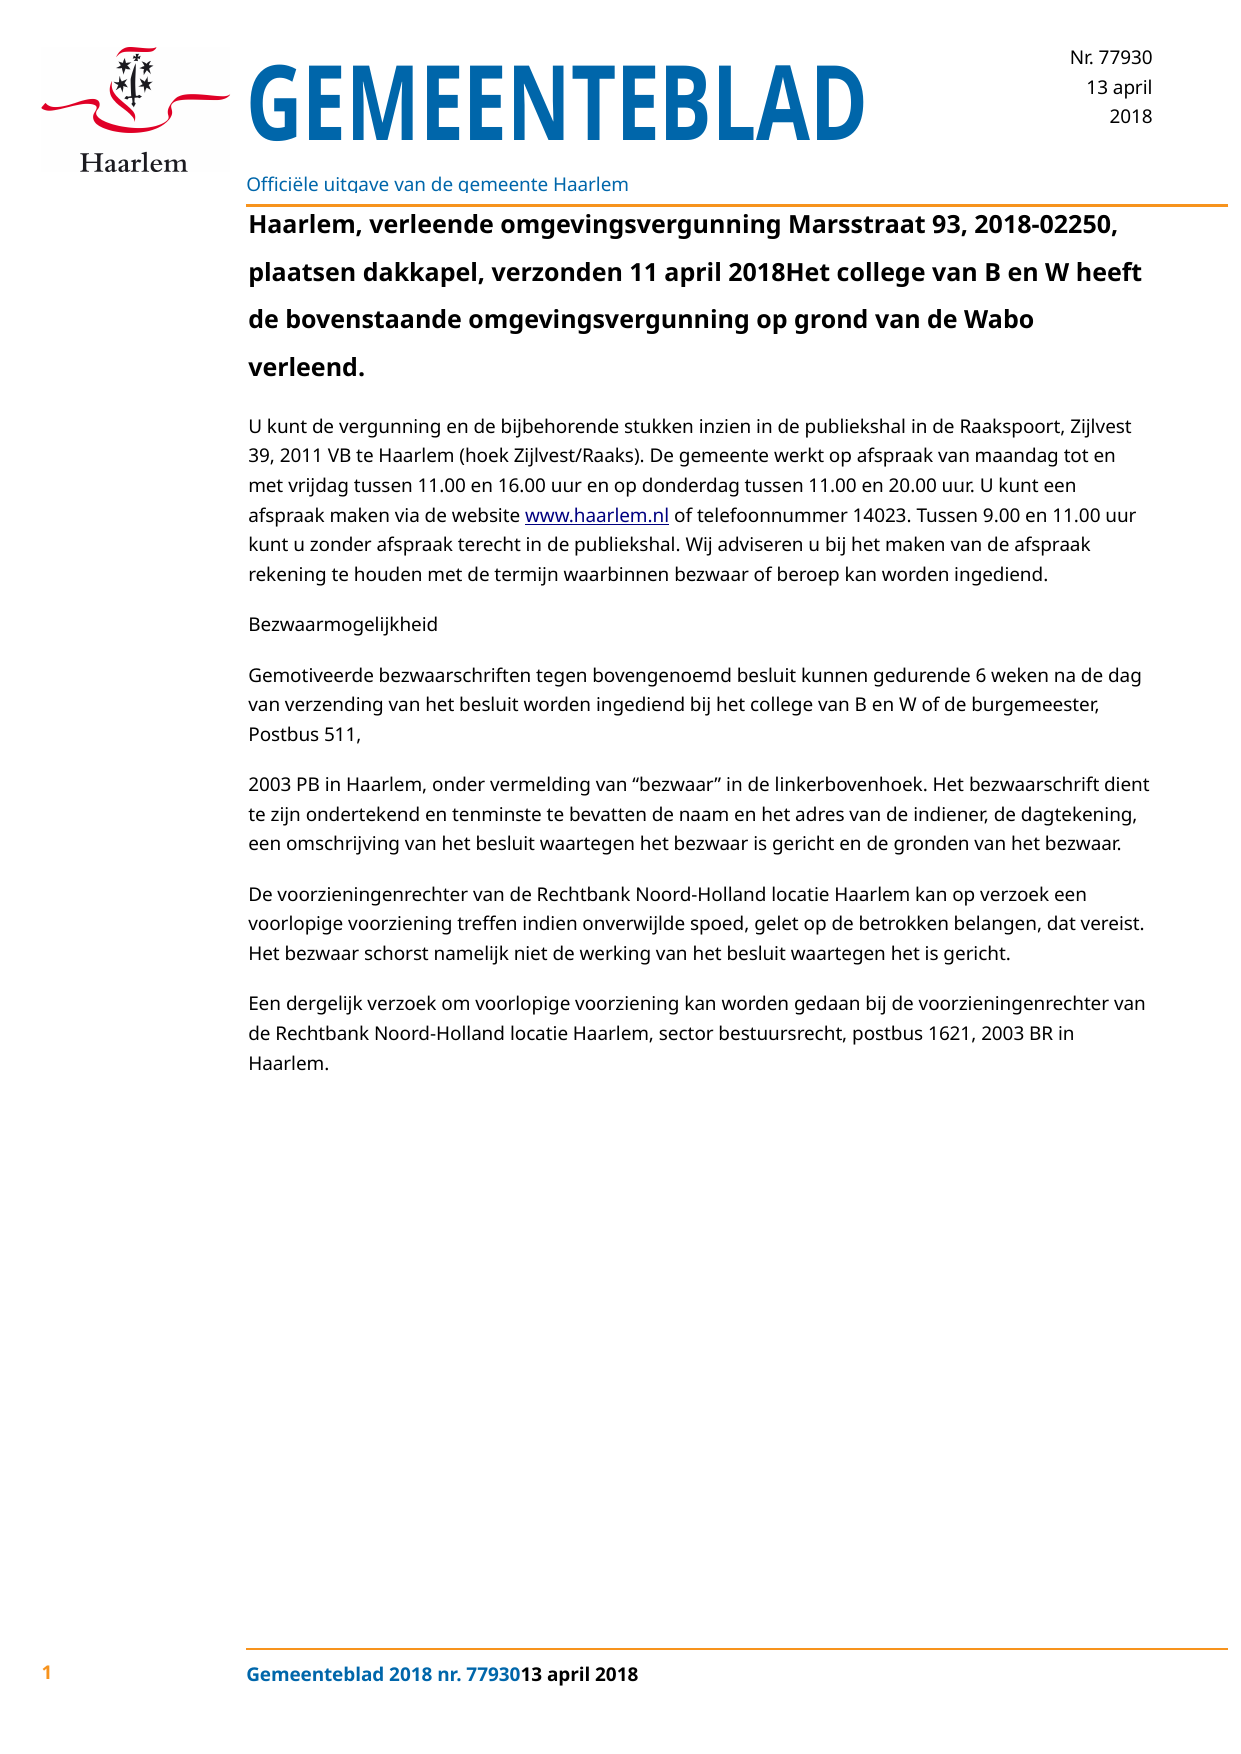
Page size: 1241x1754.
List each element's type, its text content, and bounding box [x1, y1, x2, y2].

text Bezwaarmogelijkheid [248, 611, 1152, 637]
text Een dergelijk verzoek om voorlopige voorziening kan worden gedaan bij de voorzieningenrechter van de Rechtbank Noord-Holland locatie Haarlem, sector bestuursrecht, postbus 1621, 2003 BR in Haarlem. [248, 991, 1152, 1076]
picture [41, 47, 231, 172]
text Haarlem, verleende omgevingsvergunning Marsstraat 93, 2018-02250, plaatsen dakkapel, verzonden 11 april 2018Het college van B en W heeft de bovenstaande omgevingsvergunning op grond van de Wabo verleend. [248, 207, 1152, 384]
text De voorzieningenrechter van de Rechtbank Noord-Holland locatie Haarlem kan op verzoek een voorlopige voorziening treffen indien onverwijlde spoed, gelet op de betrokken belangen, dat vereist. Het bezwaar schorst namelijk niet de werking van het besluit waartegen het is gericht. [248, 881, 1152, 966]
text U kunt de vergunning en de bijbehorende stukken inzien in de publiekshal in de Raakspoort, Zijlvest 39, 2011 VB te Haarlem (hoek Zijlvest/Raaks). De gemeente werkt op afspraak van maandag tot en met vrijdag tussen 11.00 en 16.00 uur en op donderdag tussen 11.00 en 20.00 uur. U kunt een afspraak maken via de website www.haarlem.nl of telefoonnummer 14023. Tussen 9.00 en 11.00 uur kunt u zonder afspraak terecht in de publiekshal. Wij adviseren u bij het maken van de afspraak rekening te houden met de termijn waarbinnen bezwaar of beroep kan worden ingediend. [248, 413, 1152, 587]
text 2003 PB in Haarlem, onder vermelding van “bezwaar” in de linkerbovenhoek. Het bezwaarschrift dient te zijn ondertekend en tenminste te bevatten de naam en het adres van de indiener, de dagtekening, een omschrijving van het besluit waartegen het bezwaar is gericht en de gronden van het bezwaar. [248, 771, 1152, 856]
text Gemotiveerde bezwaarschriften tegen bovengenoemd besluit kunnen gedurende 6 weken na de dag van verzending van het besluit worden ingediend bij het college van B en W of de burgemeester, Postbus 511, [248, 662, 1152, 747]
